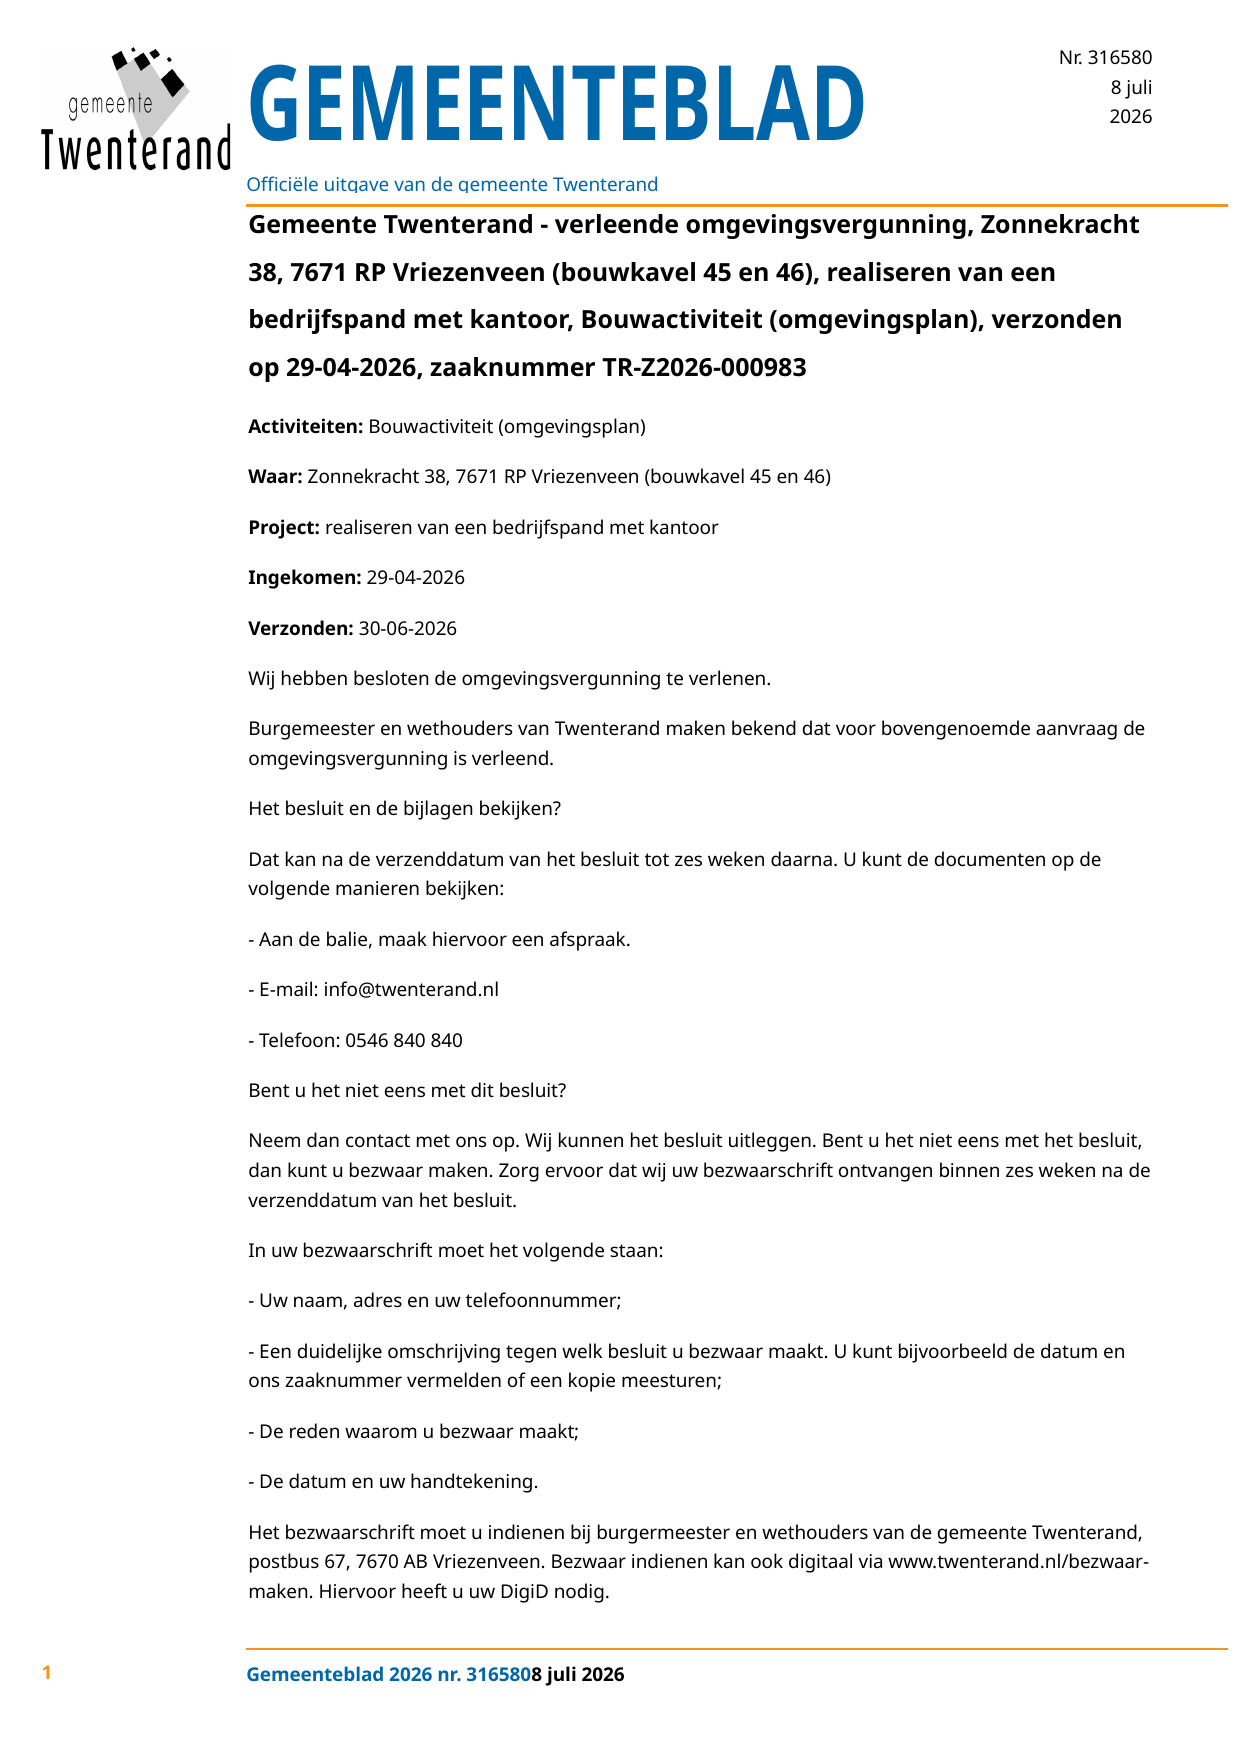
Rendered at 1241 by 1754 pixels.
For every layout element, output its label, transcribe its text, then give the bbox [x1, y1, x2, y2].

text - Uw naam, adres en uw telefoonnummer; [248, 1288, 1152, 1313]
text In uw bezwaarschrift moet het volgende staan: [248, 1237, 1152, 1263]
text Activiteiten: Bouwactiviteit (omgevingsplan) [248, 413, 1152, 439]
text Gemeente Twenterand - verleende omgevingsvergunning, Zonnekracht 38, 7671 RP Vriezenveen (bouwkavel 45 en 46), realiseren van een bedrijfspand met kantoor, Bouwactiviteit (omgevingsplan), verzonden op 29-04-2026, zaaknummer TR-Z2026-000983 [248, 207, 1152, 384]
text Wij hebben besloten de omgevingsvergunning te verlenen. [248, 665, 1152, 691]
text Ingekomen: 29-04-2026 [248, 564, 1152, 590]
text Bent u het niet eens met dit besluit? [248, 1077, 1152, 1103]
text Waar: Zonnekracht 38, 7671 RP Vriezenveen (bouwkavel 45 en 46) [248, 463, 1152, 489]
text - Telefoon: 0546 840 840 [248, 1027, 1152, 1053]
picture [41, 47, 231, 172]
text Dat kan na de verzenddatum van het besluit tot zes weken daarna. U kunt de documenten op de volgende manieren bekijken: [248, 846, 1152, 901]
text Burgemeester en wethouders van Twenterand maken bekend dat voor bovengenoemde aanvraag de omgevingsvergunning is verleend. [248, 716, 1152, 771]
text Project: realiseren van een bedrijfspand met kantoor [248, 514, 1152, 540]
text Verzonden: 30-06-2026 [248, 615, 1152, 641]
text - Een duidelijke omschrijving tegen welk besluit u bezwaar maakt. U kunt bijvoorbeeld de datum en ons zaaknummer vermelden of een kopie meesturen; [248, 1338, 1152, 1393]
text Het bezwaarschrift moet u indienen bij burgermeester en wethouders van de gemeente Twenterand, postbus 67, 7670 AB Vriezenveen. Bezwaar indienen kan ook digitaal via www.twenterand.nl/bezwaar-maken. Hiervoor heeft u uw DigiD nodig. [248, 1519, 1152, 1604]
text - De datum en uw handtekening. [248, 1468, 1152, 1494]
text - E-mail: info@twenterand.nl [248, 976, 1152, 1002]
text - Aan de balie, maak hiervoor een afspraak. [248, 926, 1152, 952]
text - De reden waarom u bezwaar maakt; [248, 1418, 1152, 1444]
text Het besluit en de bijlagen bekijken? [248, 796, 1152, 821]
text Neem dan contact met ons op. Wij kunnen het besluit uitleggen. Bent u het niet eens met het besluit, dan kunt u bezwaar maken. Zorg ervoor dat wij uw bezwaarschrift ontvangen binnen zes weken na de verzenddatum van het besluit. [248, 1128, 1152, 1213]
